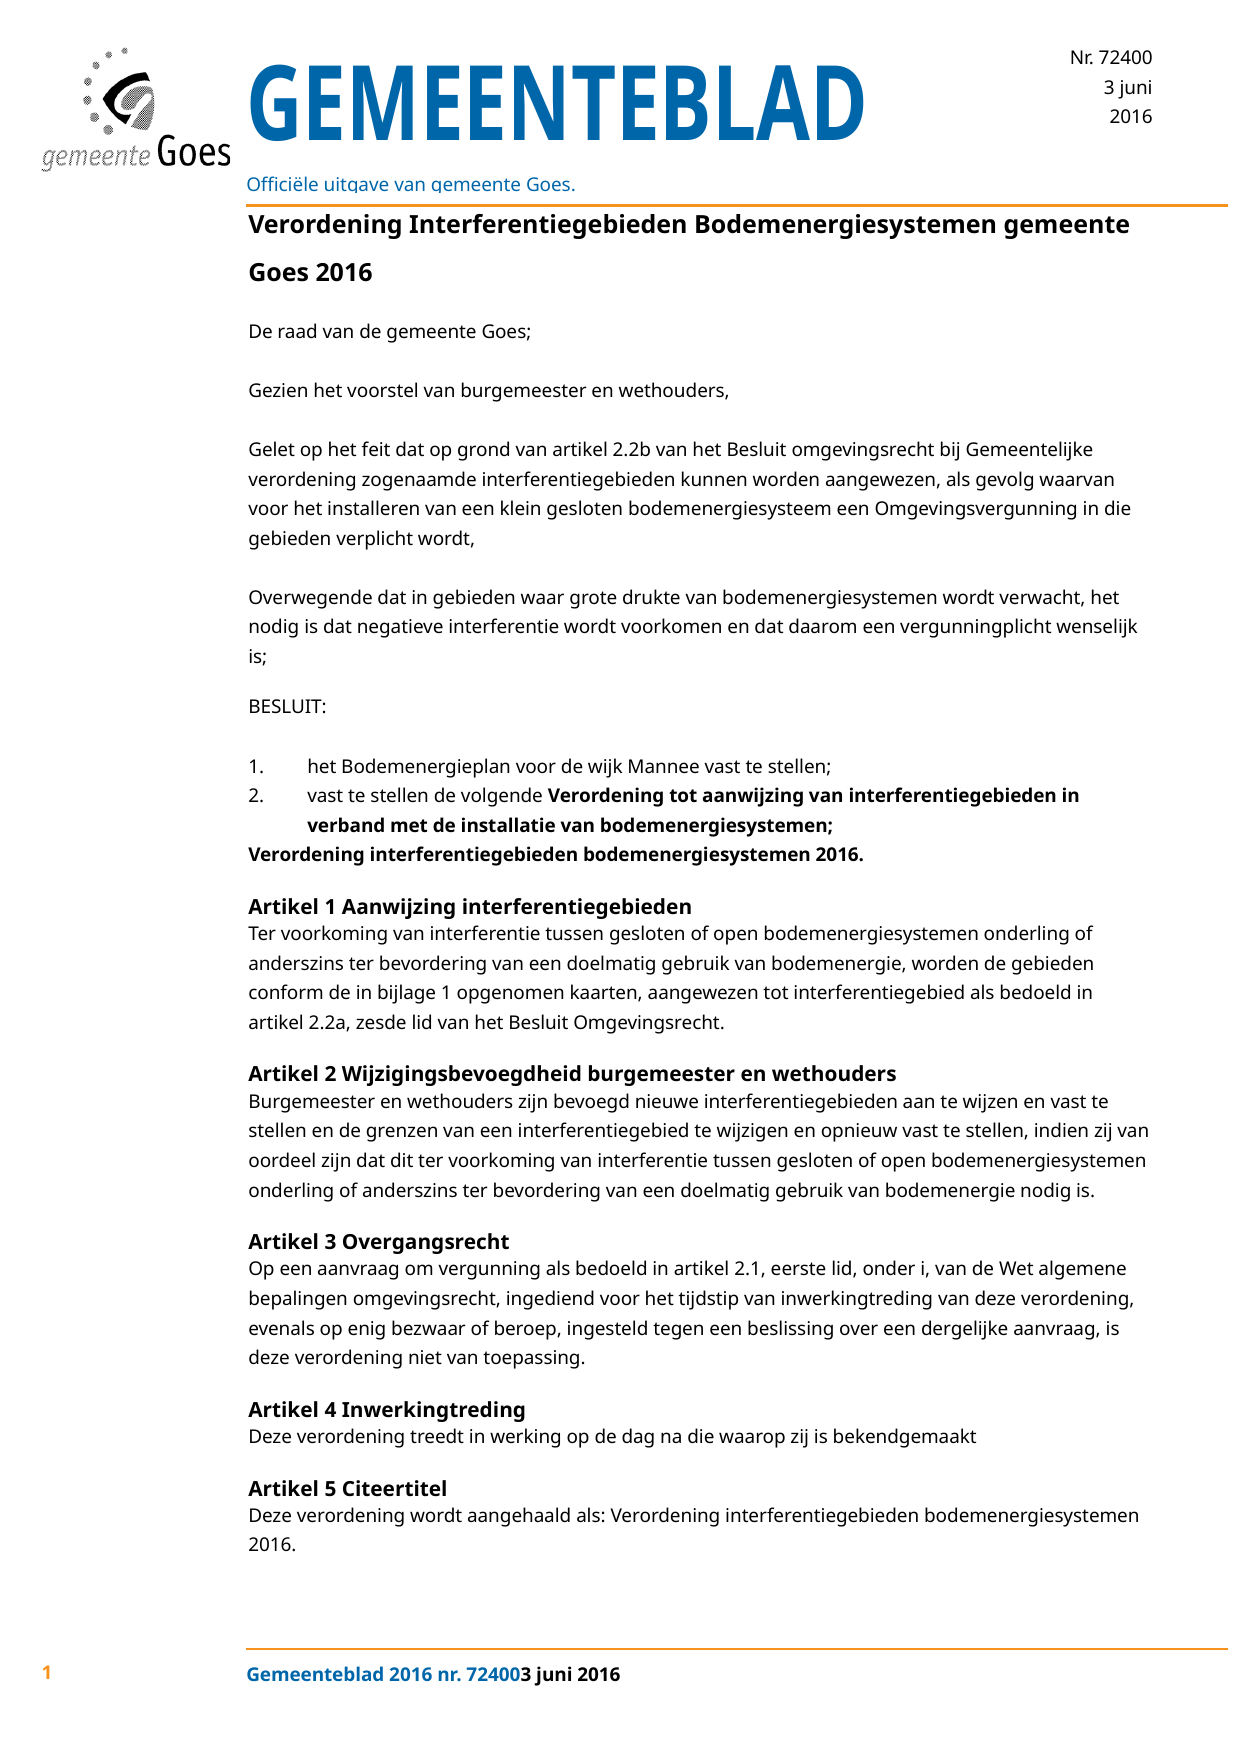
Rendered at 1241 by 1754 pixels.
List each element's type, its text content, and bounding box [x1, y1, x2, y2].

text Burgemeester en wethouders zijn bevoegd nieuwe interferentiegebieden aan te wijzen en vast te stellen en de grenzen van een interferentiegebied te wijzigen en opnieuw vast te stellen, indien zij van oordeel zijn dat dit ter voorkoming van interferentie tussen gesloten of open bodemenergiesystemen onderling of anderszins ter bevordering van een doelmatig gebruik van bodemenergie nodig is. [248, 1088, 1152, 1202]
picture [41, 47, 231, 172]
text Artikel 3 Overgangsrecht [248, 1227, 1152, 1256]
text Deze verordening treedt in werking op de dag na die waarop zij is bekendgemaakt [248, 1423, 1152, 1449]
text Ter voorkoming van interferentie tussen gesloten of open bodemenergiesystemen onderling of anderszins ter bevordering van een doelmatig gebruik van bodemenergie, worden de gebieden conform de in bijlage 1 opgenomen kaarten, aangewezen tot interferentiegebied als bedoeld in artikel 2.2a, zesde lid van het Besluit Omgevingsrecht. [248, 920, 1152, 1035]
text Artikel 2 Wijzigingsbevoegdheid burgemeester en wethouders [248, 1059, 1152, 1088]
text Artikel 1 Aanwijzing interferentiegebieden [248, 892, 1152, 920]
text Gezien het voorstel van burgemeester en wethouders, [248, 377, 1152, 403]
text BESLUIT: [248, 694, 1152, 719]
text Artikel 4 Inwerkingtreding [248, 1395, 1152, 1423]
text Artikel 5 Citeertitel [248, 1474, 1152, 1502]
list vast te stellen de volgende Verordening tot aanwijzing van interferentiegebieden in verband met de installatie van bodemenergiesystemen; [248, 782, 1152, 838]
text De raad van de gemeente Goes; [248, 318, 1152, 344]
text Verordening Interferentiegebieden Bodemenergiesystemen gemeente Goes 2016 [248, 207, 1152, 288]
text Op een aanvraag om vergunning als bedoeld in artikel 2.1, eerste lid, onder i, van de Wet algemene bepalingen omgevingsrecht, ingediend voor het tijdstip van inwerkingtreding van deze verordening, evenals op enig bezwaar of beroep, ingesteld tegen een beslissing over een dergelijke aanvraag, is deze verordening niet van toepassing. [248, 1256, 1152, 1370]
text Overwegende dat in gebieden waar grote drukte van bodemenergiesystemen wordt verwacht, het nodig is dat negatieve interferentie wordt voorkomen en dat daarom een vergunningplicht wenselijk is; [248, 584, 1152, 669]
text Verordening interferentiegebieden bodemenergiesystemen 2016. [248, 842, 1152, 867]
text Deze verordening wordt aangehaald als: Verordening interferentiegebieden bodemenergiesystemen 2016. [248, 1502, 1152, 1557]
list het Bodemenergieplan voor de wijk Mannee vast te stellen; [248, 753, 1152, 778]
text Gelet op het feit dat op grond van artikel 2.2b van het Besluit omgevingsrecht bij Gemeentelijke verordening zogenaamde interferentiegebieden kunnen worden aangewezen, als gevolg waarvan voor het installeren van een klein gesloten bodemenergiesysteem een Omgevingsvergunning in die gebieden verplicht wordt, [248, 436, 1152, 551]
